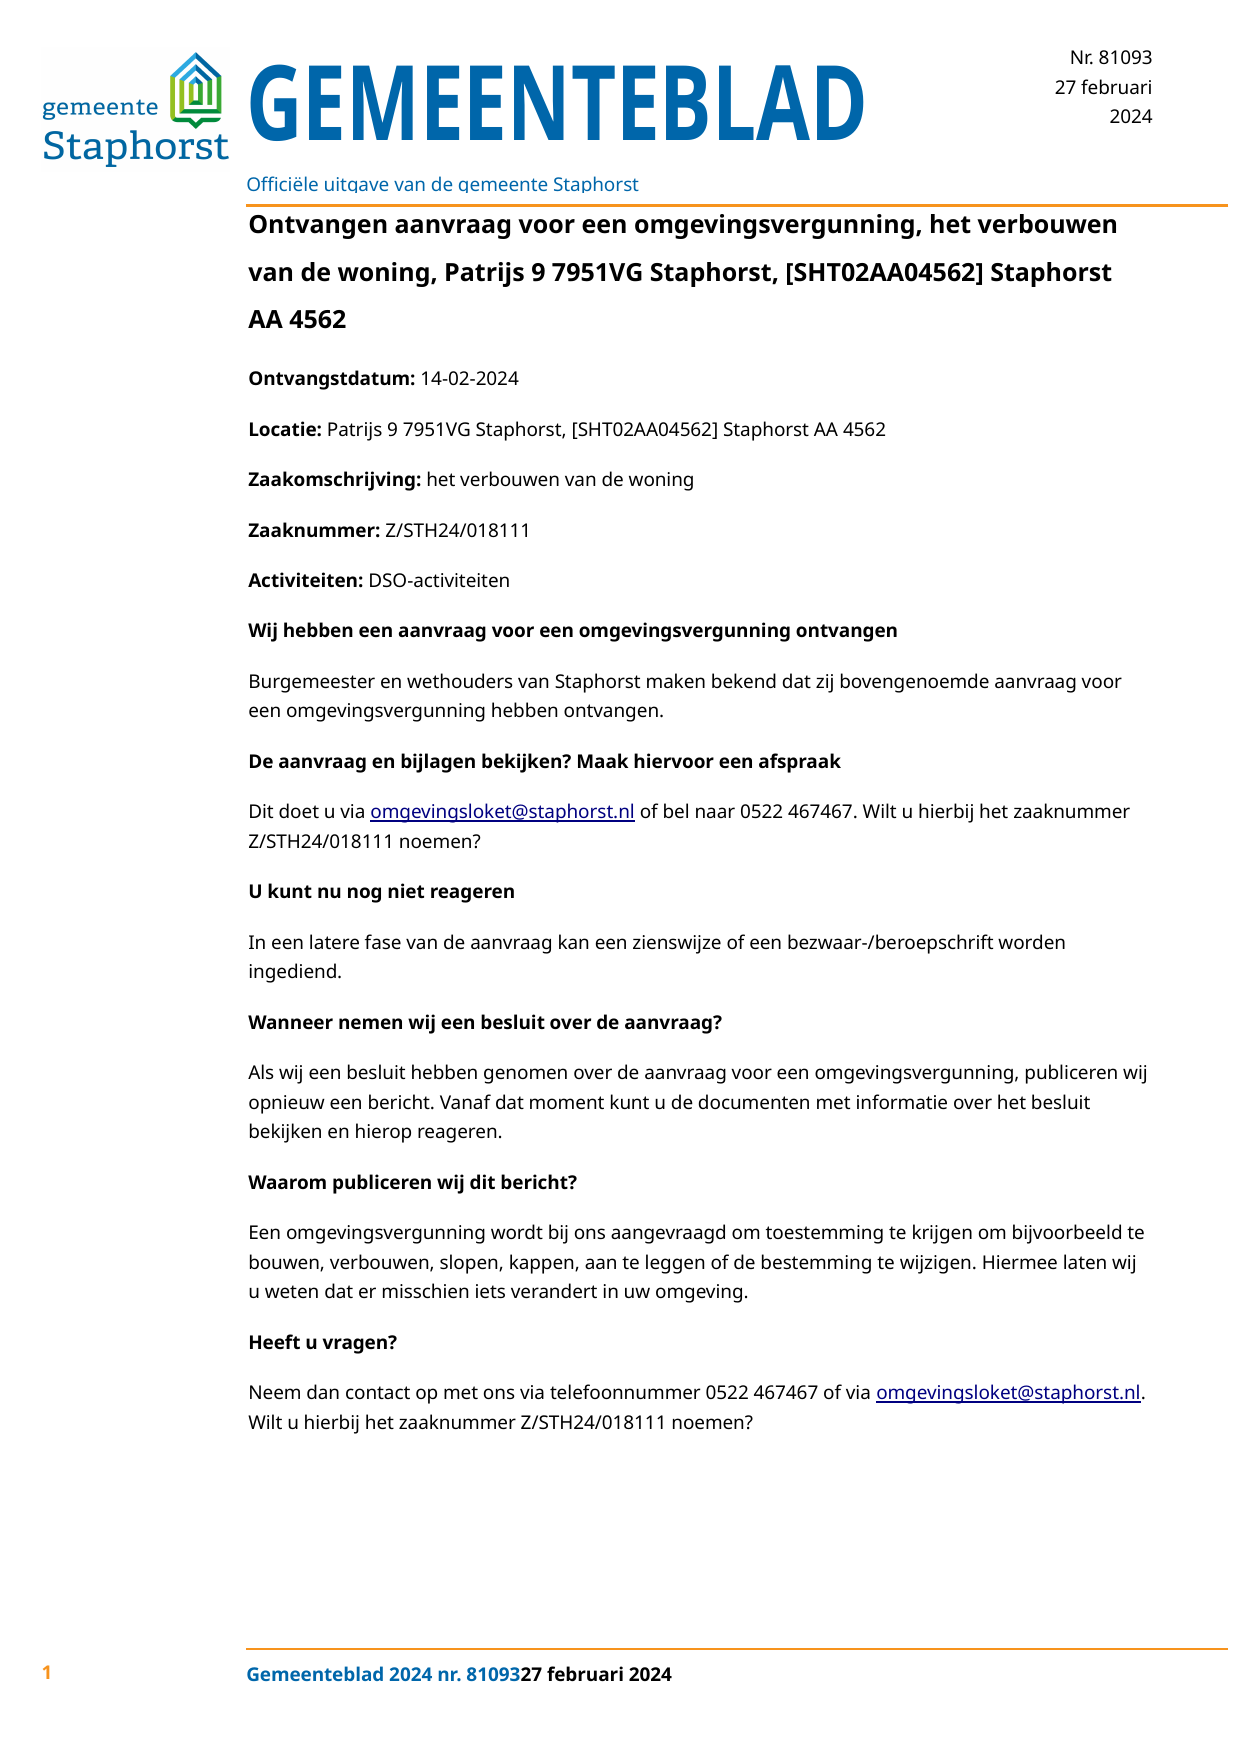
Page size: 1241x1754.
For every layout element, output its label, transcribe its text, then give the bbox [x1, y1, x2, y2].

text Een omgevingsvergunning wordt bij ons aangevraagd om toestemming te krijgen om bijvoorbeeld te bouwen, verbouwen, slopen, kappen, aan te leggen of de bestemming te wijzigen. Hiermee laten wij u weten dat er misschien iets verandert in uw omgeving. [248, 1219, 1152, 1304]
text Zaakomschrijving: het verbouwen van de woning [248, 466, 1152, 492]
text Ontvangstdatum: 14-02-2024 [248, 366, 1152, 391]
text Activiteiten: DSO-activiteiten [248, 567, 1152, 593]
text De aanvraag en bijlagen bekijken? Maak hiervoor een afspraak [248, 748, 1152, 774]
text Waarom publiceren wij dit bericht? [248, 1169, 1152, 1194]
picture [41, 47, 231, 172]
text Heeft u vragen? [248, 1329, 1152, 1354]
text In een latere fase van de aanvraag kan een zienswijze of een bezwaar-/beroepschrift worden ingediend. [248, 929, 1152, 984]
text Ontvangen aanvraag voor een omgevingsvergunning, het verbouwen van de woning, Patrijs 9 7951VG Staphorst, [SHT02AA04562] Staphorst AA 4562 [248, 207, 1152, 336]
text Locatie: Patrijs 9 7951VG Staphorst, [SHT02AA04562] Staphorst AA 4562 [248, 416, 1152, 442]
text Dit doet u via omgevingsloket@staphorst.nl of bel naar 0522 467467. Wilt u hierbij het zaaknummer Z/STH24/018111 noemen? [248, 798, 1152, 854]
text Wij hebben een aanvraag voor een omgevingsvergunning ontvangen [248, 618, 1152, 643]
text U kunt nu nog niet reageren [248, 878, 1152, 904]
text Zaaknummer: Z/STH24/018111 [248, 517, 1152, 542]
text Wanneer nemen wij een besluit over de aanvraag? [248, 1009, 1152, 1034]
text Neem dan contact op met ons via telefoonnummer 0522 467467 of via omgevingsloket@staphorst.nl. Wilt u hierbij het zaaknummer Z/STH24/018111 noemen? [248, 1379, 1152, 1434]
text Als wij een besluit hebben genomen over de aanvraag voor een omgevingsvergunning, publiceren wij opnieuw een bericht. Vanaf dat moment kunt u de documenten met informatie over het besluit bekijken en hierop reageren. [248, 1059, 1152, 1144]
text Burgemeester en wethouders van Staphorst maken bekend dat zij bovengenoemde aanvraag voor een omgevingsvergunning hebben ontvangen. [248, 668, 1152, 723]
